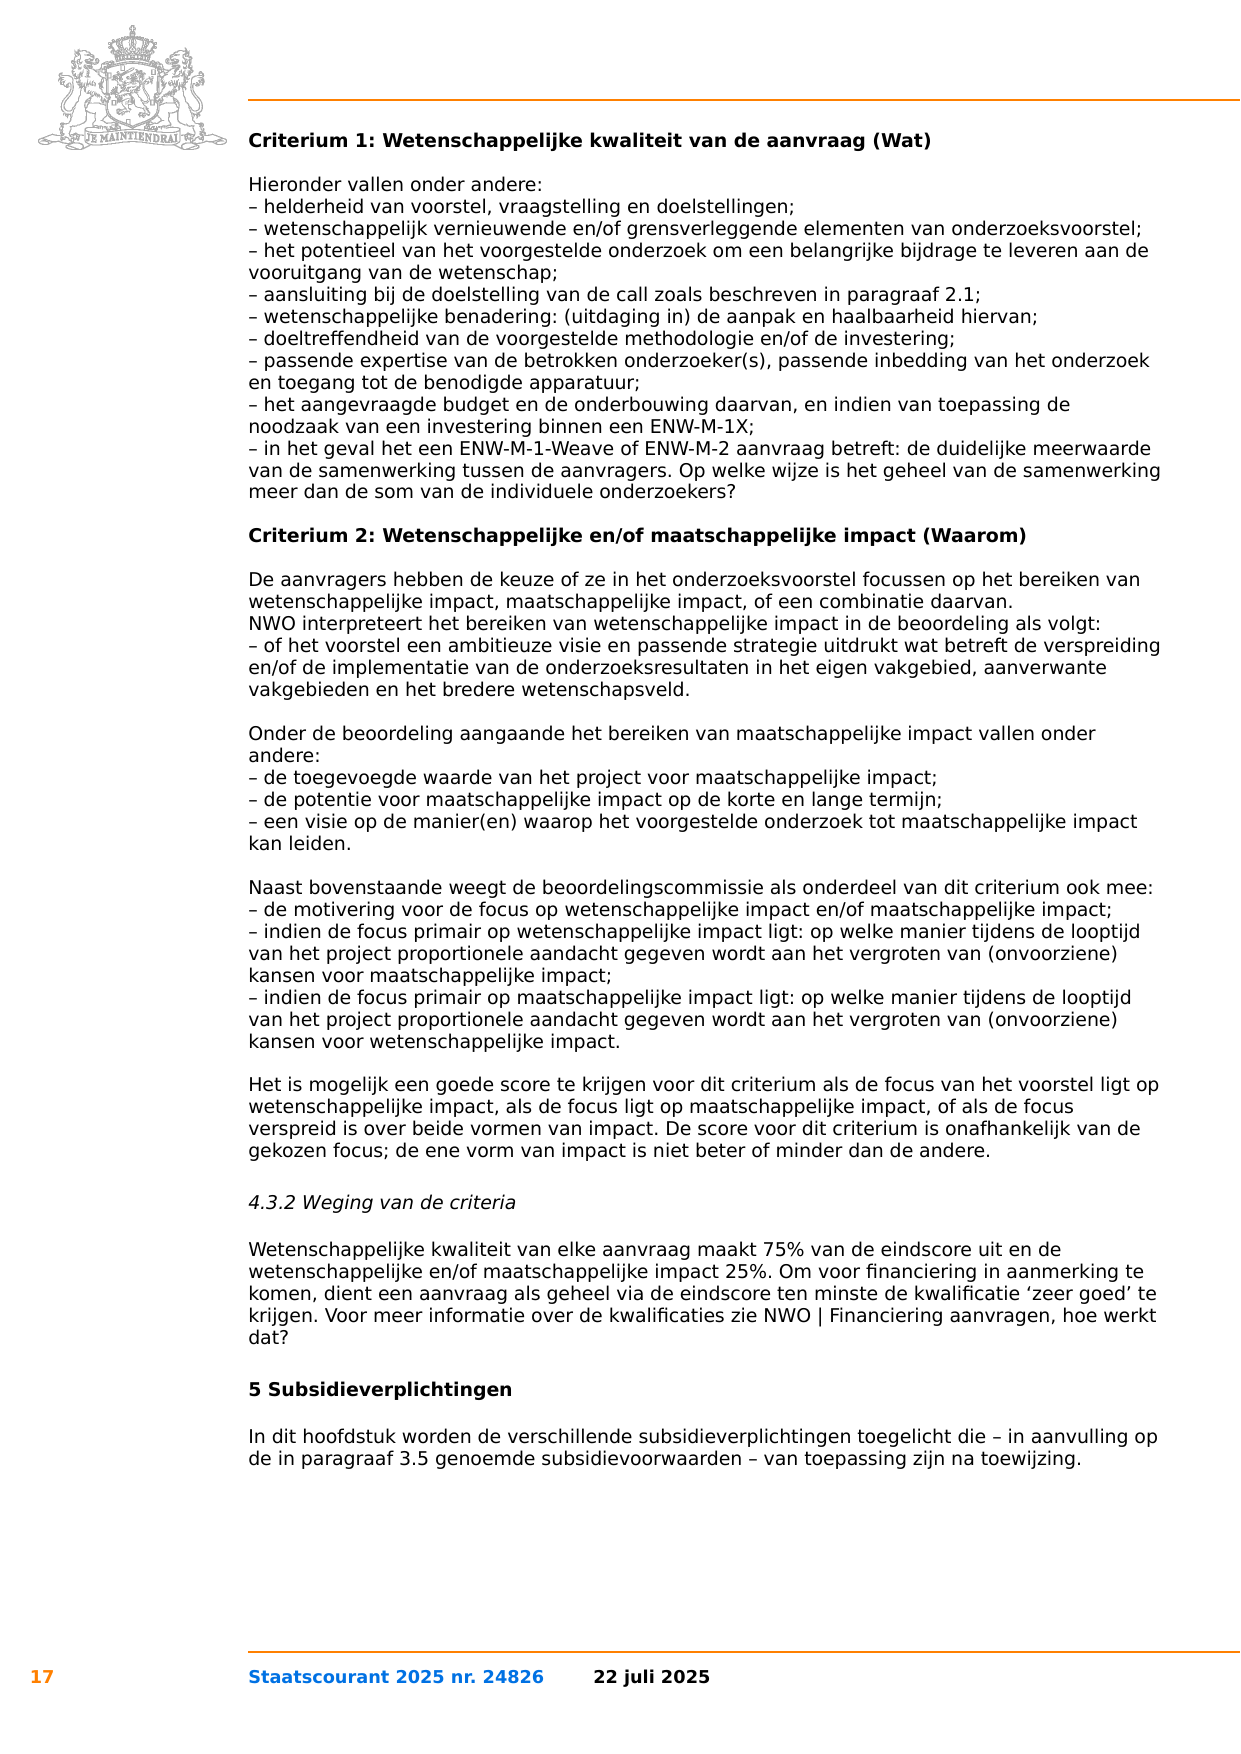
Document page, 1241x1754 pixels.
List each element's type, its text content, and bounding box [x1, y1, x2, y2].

subtitle Criterium 1: Wetenschappelijke kwaliteit van de aanvraag (Wat) [248, 130, 1163, 152]
text – de potentie voor maatschappelijke impact op de korte en lange termijn; [248, 789, 1163, 811]
text – de toegevoegde waarde van het project voor maatschappelijke impact; [248, 767, 1163, 789]
text – wetenschappelijk vernieuwende en/of grensverleggende elementen van onderzoeksvoorstel; [248, 218, 1163, 240]
subtitle 4.3.2 Weging van de criteria [248, 1192, 1163, 1214]
text Onder de beoordeling aangaande het bereiken van maatschappelijke impact vallen onder andere: [248, 723, 1163, 767]
text – of het voorstel een ambitieuze visie en passende strategie uitdrukt wat betreft de verspreiding en/of de implementatie van de onderzoeksresultaten in het eigen vakgebied, aanverwante vakgebieden en het bredere wetenschapsveld. [248, 635, 1163, 701]
subtitle Criterium 2: Wetenschappelijke en/of maatschappelijke impact (Waarom) [248, 525, 1163, 547]
text – passende expertise van de betrokken onderzoeker(s), passende inbedding van het onderzoek en toegang tot de benodigde apparatuur; [248, 349, 1163, 393]
text In dit hoofdstuk worden de verschillende subsidieverplichtingen toegelicht die – in aanvulling op de in paragraaf 3.5 genoemde subsidievoorwaarden – van toepassing zijn na toewijzing. [248, 1426, 1163, 1470]
text – de motivering voor de focus op wetenschappelijke impact en/of maatschappelijke impact; [248, 899, 1163, 921]
text Naast bovenstaande weegt de beoordelingscommissie als onderdeel van dit criterium ook mee: [248, 877, 1163, 899]
text – in het geval het een ENW-M-1-Weave of ENW-M-2 aanvraag betreft: de duidelijke meerwaarde van de samenwerking tussen de aanvragers. Op welke wijze is het geheel van de samenwerking meer dan de som van de individuele onderzoekers? [248, 437, 1163, 503]
text – het potentieel van het voorgestelde onderzoek om een belangrijke bijdrage te leveren aan de vooruitgang van de wetenschap; [248, 240, 1163, 284]
text Het is mogelijk een goede score te krijgen voor dit criterium als de focus van het voorstel ligt op wetenschappelijke impact, als de focus ligt op maatschappelijke impact, of als de focus verspreid is over beide vormen van impact. De score voor dit criterium is onafhankelijk van de gekozen focus; de ene vorm van impact is niet beter of minder dan de andere. [248, 1074, 1163, 1162]
subtitle 5 Subsidieverplichtingen [248, 1379, 1163, 1401]
text NWO interpreteert het bereiken van wetenschappelijke impact in de beoordeling als volgt: [248, 613, 1163, 635]
picture [38, 25, 227, 150]
text – helderheid van voorstel, vraagstelling en doelstellingen; [248, 196, 1163, 218]
text – het aangevraagde budget en de onderbouwing daarvan, en indien van toepassing de noodzaak van een investering binnen een ENW-M-1X; [248, 393, 1163, 437]
text Wetenschappelijke kwaliteit van elke aanvraag maakt 75% van de eindscore uit en de wetenschappelijke en/of maatschappelijke impact 25%. Om voor financiering in aanmerking te komen, dient een aanvraag als geheel via de eindscore ten minste de kwalificatie ‘zeer goed’ te krijgen. Voor meer informatie over de kwalificaties zie NWO | Financiering aanvragen, hoe werkt dat? [248, 1239, 1163, 1349]
text – aansluiting bij de doelstelling van de call zoals beschreven in paragraaf 2.1; [248, 284, 1163, 306]
text – wetenschappelijke benadering: (uitdaging in) de aanpak en haalbaarheid hiervan; [248, 306, 1163, 328]
text – indien de focus primair op maatschappelijke impact ligt: op welke manier tijdens de looptijd van het project proportionele aandacht gegeven wordt aan het vergroten van (onvoorziene) kansen voor wetenschappelijke impact. [248, 987, 1163, 1052]
text – doeltreffendheid van de voorgestelde methodologie en/of de investering; [248, 328, 1163, 349]
text Hieronder vallen onder andere: [248, 174, 1163, 196]
text – een visie op de manier(en) waarop het voorgestelde onderzoek tot maatschappelijke impact kan leiden. [248, 811, 1163, 855]
text – indien de focus primair op wetenschappelijke impact ligt: op welke manier tijdens de looptijd van het project proportionele aandacht gegeven wordt aan het vergroten van (onvoorziene) kansen voor maatschappelijke impact; [248, 921, 1163, 987]
text De aanvragers hebben de keuze of ze in het onderzoeksvoorstel focussen op het bereiken van wetenschappelijke impact, maatschappelijke impact, of een combinatie daarvan. [248, 569, 1163, 613]
